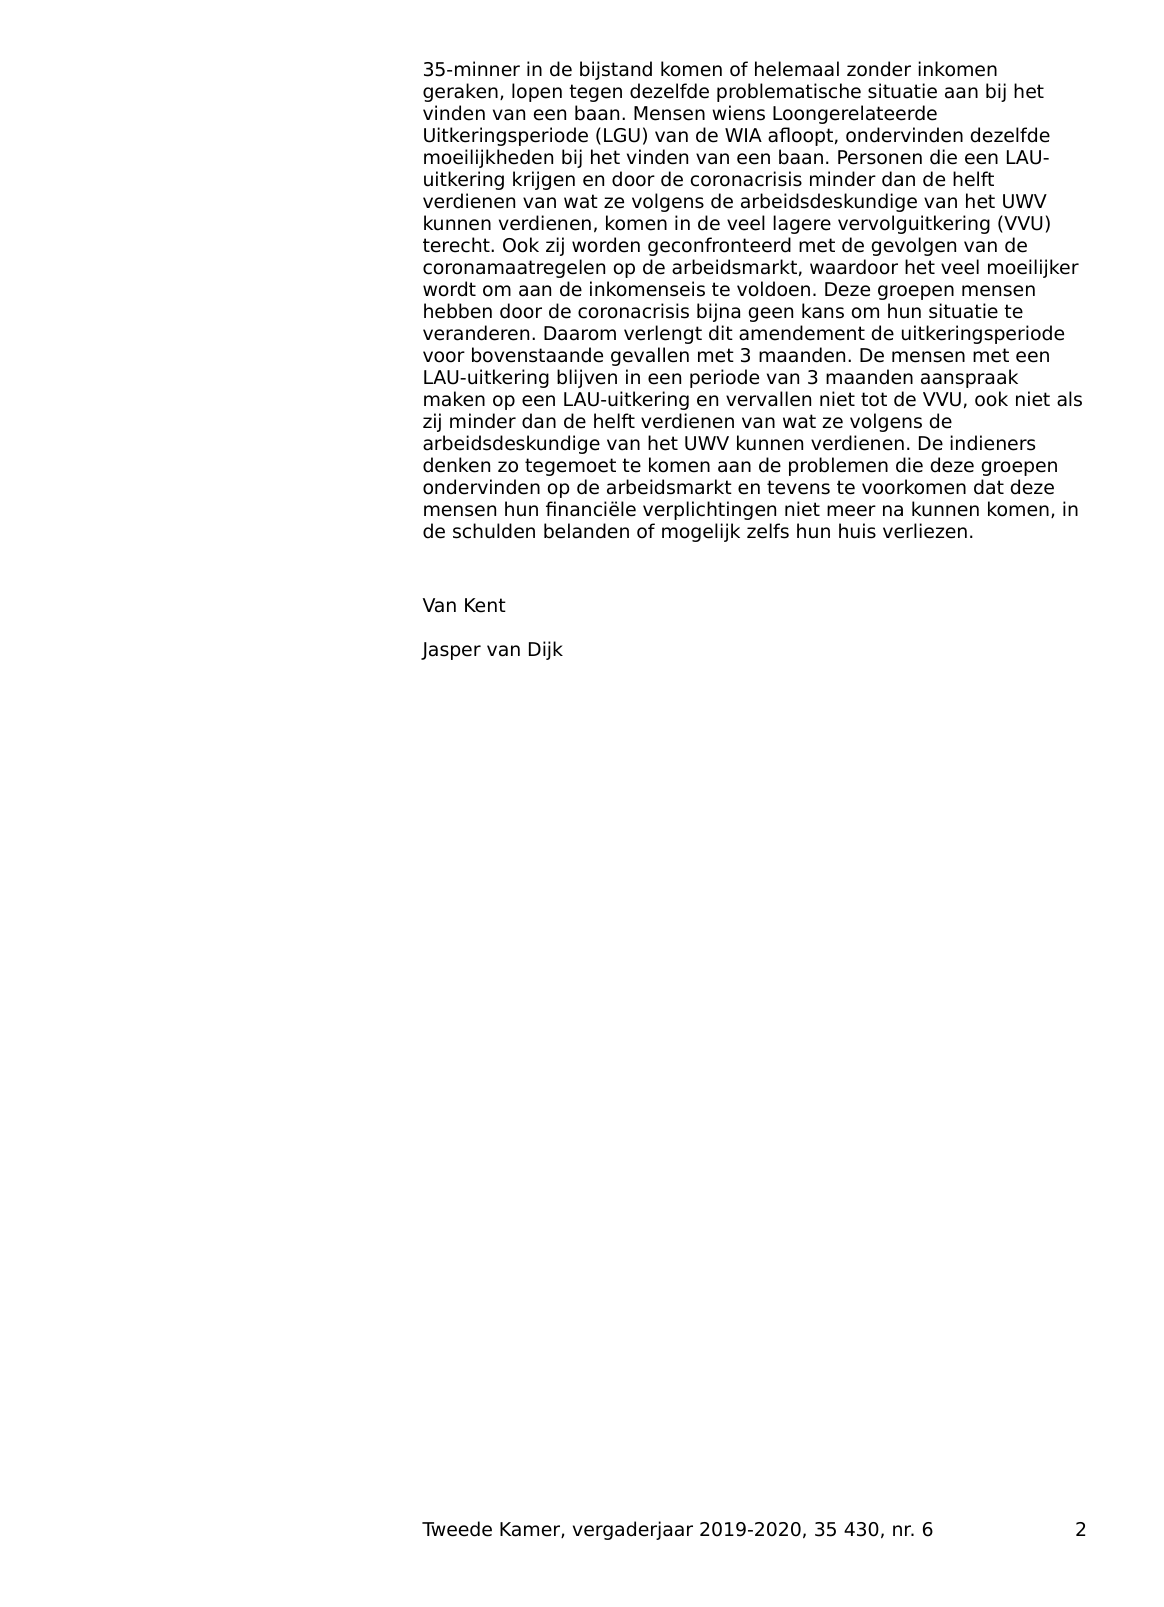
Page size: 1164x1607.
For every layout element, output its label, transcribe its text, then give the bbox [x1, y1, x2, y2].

text 35-minner in de bijstand komen of helemaal zonder inkomen geraken, lopen tegen dezelfde problematische situatie aan bij het vinden van een baan. Mensen wiens Loongerelateerde Uitkeringsperiode (LGU) van de WIA afloopt, ondervinden dezelfde moeilijkheden bij het vinden van een baan. Personen die een LAU-uitkering krijgen en door de coronacrisis minder dan de helft verdienen van wat ze volgens de arbeidsdeskundige van het UWV kunnen verdienen, komen in de veel lagere vervolguitkering (VVU) terecht. Ook zij worden geconfronteerd met de gevolgen van de coronamaatregelen op de arbeidsmarkt, waardoor het veel moeilijker wordt om aan de inkomenseis te voldoen. Deze groepen mensen hebben door de coronacrisis bijna geen kans om hun situatie te veranderen. Daarom verlengt dit amendement de uitkeringsperiode voor bovenstaande gevallen met 3 maanden. De mensen met een LAU-uitkering blijven in een periode van 3 maanden aanspraak maken op een LAU-uitkering en vervallen niet tot de VVU, ook niet als zij minder dan de helft verdienen van wat ze volgens de arbeidsdeskundige van het UWV kunnen verdienen. De indieners denken zo tegemoet te komen aan de problemen die deze groepen ondervinden op de arbeidsmarkt en tevens te voorkomen dat deze mensen hun financiële verplichtingen niet meer na kunnen komen, in de schulden belanden of mogelijk zelfs hun huis verliezen. [422, 59, 1087, 543]
text Van Kent Jasper van Dijk [422, 573, 1087, 661]
